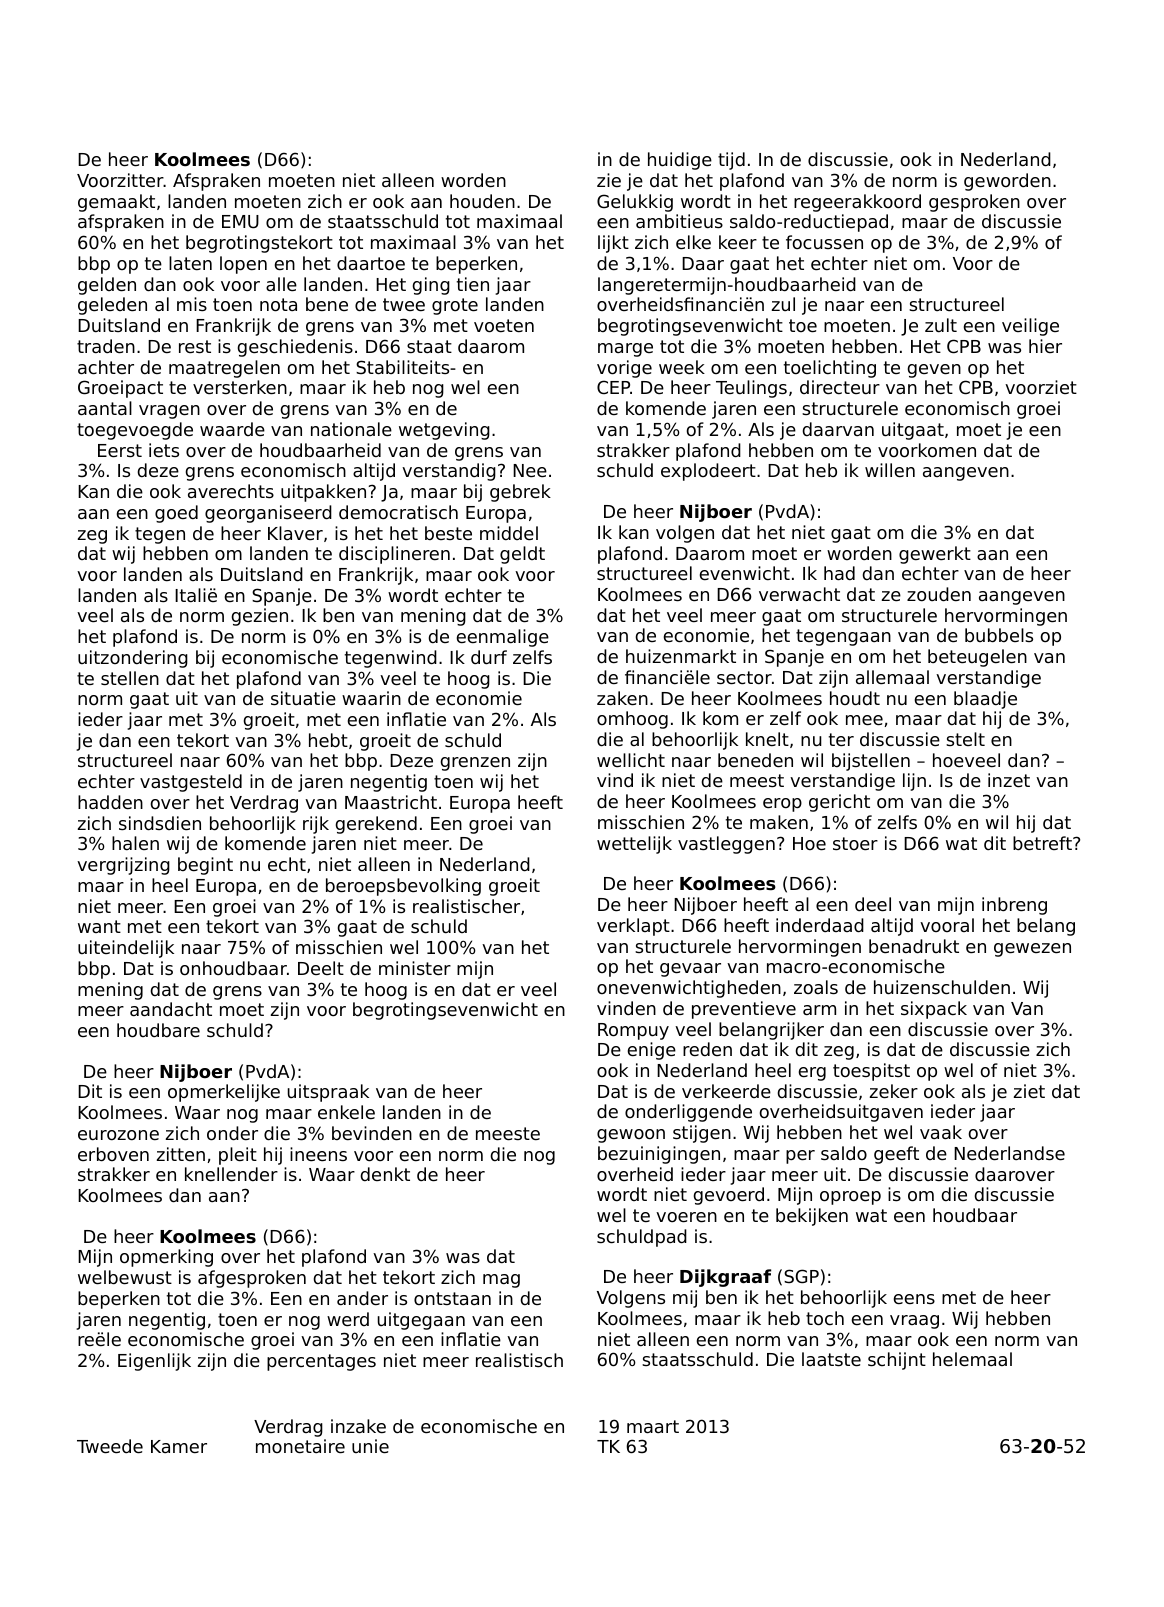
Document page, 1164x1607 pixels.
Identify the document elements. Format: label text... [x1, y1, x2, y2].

text Volgens mij ben ik het behoorlijk eens met de heer Koolmees, maar ik heb toch een vraag. Wij hebben niet alleen een norm van 3%, maar ook een norm van 60% staatsschuld. Die laatste schijnt helemaal [596, 1288, 1087, 1371]
text De heer Koolmees (D66): [77, 150, 567, 171]
text in de huidige tijd. In de discussie, ook in Nederland, zie je dat het plafond van 3% de norm is geworden. Gelukkig wordt in het regeerakkoord gesproken over een ambitieus saldo-reductiepad, maar de discussie lijkt zich elke keer te focussen op de 3%, de 2,9% of de 3,1%. Daar gaat het echter niet om. Voor de langeretermijn-houdbaarheid van de overheidsfinanciën zul je naar een structureel begrotingsevenwicht toe moeten. Je zult een veilige marge tot die 3% moeten hebben. Het CPB was hier vorige week om een toelichting te geven op het CEP. De heer Teulings, directeur van het CPB, voorziet de komende jaren een structurele economisch groei van 1,5% of 2%. Als je daarvan uitgaat, moet je een strakker plafond hebben om te voorkomen dat de schuld explodeert. Dat heb ik willen aangeven. [596, 150, 1087, 482]
text De heer Koolmees (D66): [77, 1227, 567, 1247]
text De heer Nijboer (PvdA): [596, 502, 1087, 523]
text De heer Nijboer (PvdA): [77, 1062, 567, 1082]
text Dit is een opmerkelijke uitspraak van de heer Koolmees. Waar nog maar enkele landen in de eurozone zich onder die 3% bevinden en de meeste erboven zitten, pleit hij ineens voor een norm die nog strakker en knellender is. Waar denkt de heer Koolmees dan aan? [77, 1082, 567, 1207]
text De heer Nijboer heeft al een deel van mijn inbreng verklapt. D66 heeft inderdaad altijd vooral het belang van structurele hervormingen benadrukt en gewezen op het gevaar van macro-economische onevenwichtigheden, zoals de huizenschulden. Wij vinden de preventieve arm in het sixpack van Van Rompuy veel belangrijker dan een discussie over 3%. De enige reden dat ik dit zeg, is dat de discussie zich ook in Nederland heel erg toespitst op wel of niet 3%. Dat is de verkeerde discussie, zeker ook als je ziet dat de onderliggende overheidsuitgaven ieder jaar gewoon stijgen. Wij hebben het wel vaak over bezuinigingen, maar per saldo geeft de Nederlandse overheid ieder jaar meer uit. De discussie daarover wordt niet gevoerd. Mijn oproep is om die discussie wel te voeren en te bekijken wat een houdbaar schuldpad is. [596, 895, 1087, 1247]
text Mijn opmerking over het plafond van 3% was dat welbewust is afgesproken dat het tekort zich mag beperken tot die 3%. Een en ander is ontstaan in de jaren negentig, toen er nog werd uitgegaan van een reële economische groei van 3% en een inflatie van 2%. Eigenlijk zijn die percentages niet meer realistisch [77, 1247, 567, 1372]
text Voorzitter. Afspraken moeten niet alleen worden gemaakt, landen moeten zich er ook aan houden. De afspraken in de EMU om de staatsschuld tot maximaal 60% en het begrotingstekort tot maximaal 3% van het bbp op te laten lopen en het daartoe te beperken, gelden dan ook voor alle landen. Het ging tien jaar geleden al mis toen nota bene de twee grote landen Duitsland en Frankrijk de grens van 3% met voeten traden. De rest is geschiedenis. D66 staat daarom achter de maatregelen om het Stabiliteits- en Groeipact te versterken, maar ik heb nog wel een aantal vragen over de grens van 3% en de toegevoegde waarde van nationale wetgeving. [77, 171, 567, 440]
text De heer Koolmees (D66): [596, 874, 1087, 895]
text Ik kan volgen dat het niet gaat om die 3% en dat plafond. Daarom moet er worden gewerkt aan een structureel evenwicht. Ik had dan echter van de heer Koolmees en D66 verwacht dat ze zouden aangeven dat het veel meer gaat om structurele hervormingen van de economie, het tegengaan van de bubbels op de huizenmarkt in Spanje en om het beteugelen van de financiële sector. Dat zijn allemaal verstandige zaken. De heer Koolmees houdt nu een blaadje omhoog. Ik kom er zelf ook mee, maar dat hij de 3%, die al behoorlijk knelt, nu ter discussie stelt en wellicht naar beneden wil bijstellen – hoeveel dan? – vind ik niet de meest verstandige lijn. Is de inzet van de heer Koolmees erop gericht om van die 3% misschien 2% te maken, 1% of zelfs 0% en wil hij dat wettelijk vastleggen? Hoe stoer is D66 wat dit betreft? [596, 523, 1087, 854]
text De heer Dijkgraaf (SGP): [596, 1267, 1087, 1288]
text Eerst iets over de houdbaarheid van de grens van 3%. Is deze grens economisch altijd verstandig? Nee. Kan die ook averechts uitpakken? Ja, maar bij gebrek aan een goed georganiseerd democratisch Europa, zeg ik tegen de heer Klaver, is het het beste middel dat wij hebben om landen te disciplineren. Dat geldt voor landen als Duitsland en Frankrijk, maar ook voor landen als Italië en Spanje. De 3% wordt echter te veel als de norm gezien. Ik ben van mening dat de 3% het plafond is. De norm is 0% en 3% is de eenmalige uitzondering bij economische tegenwind. Ik durf zelfs te stellen dat het plafond van 3% veel te hoog is. Die norm gaat uit van de situatie waarin de economie ieder jaar met 3% groeit, met een inflatie van 2%. Als je dan een tekort van 3% hebt, groeit de schuld structureel naar 60% van het bbp. Deze grenzen zijn echter vastgesteld in de jaren negentig toen wij het hadden over het Verdrag van Maastricht. Europa heeft zich sindsdien behoorlijk rijk gerekend. Een groei van 3% halen wij de komende jaren niet meer. De vergrijzing begint nu echt, niet alleen in Nederland, maar in heel Europa, en de beroepsbevolking groeit niet meer. Een groei van 2% of 1% is realistischer, want met een tekort van 3% gaat de schuld uiteindelijk naar 75% of misschien wel 100% van het bbp. Dat is onhoudbaar. Deelt de minister mijn mening dat de grens van 3% te hoog is en dat er veel meer aandacht moet zijn voor begrotingsevenwicht en een houdbare schuld? [77, 440, 567, 1042]
